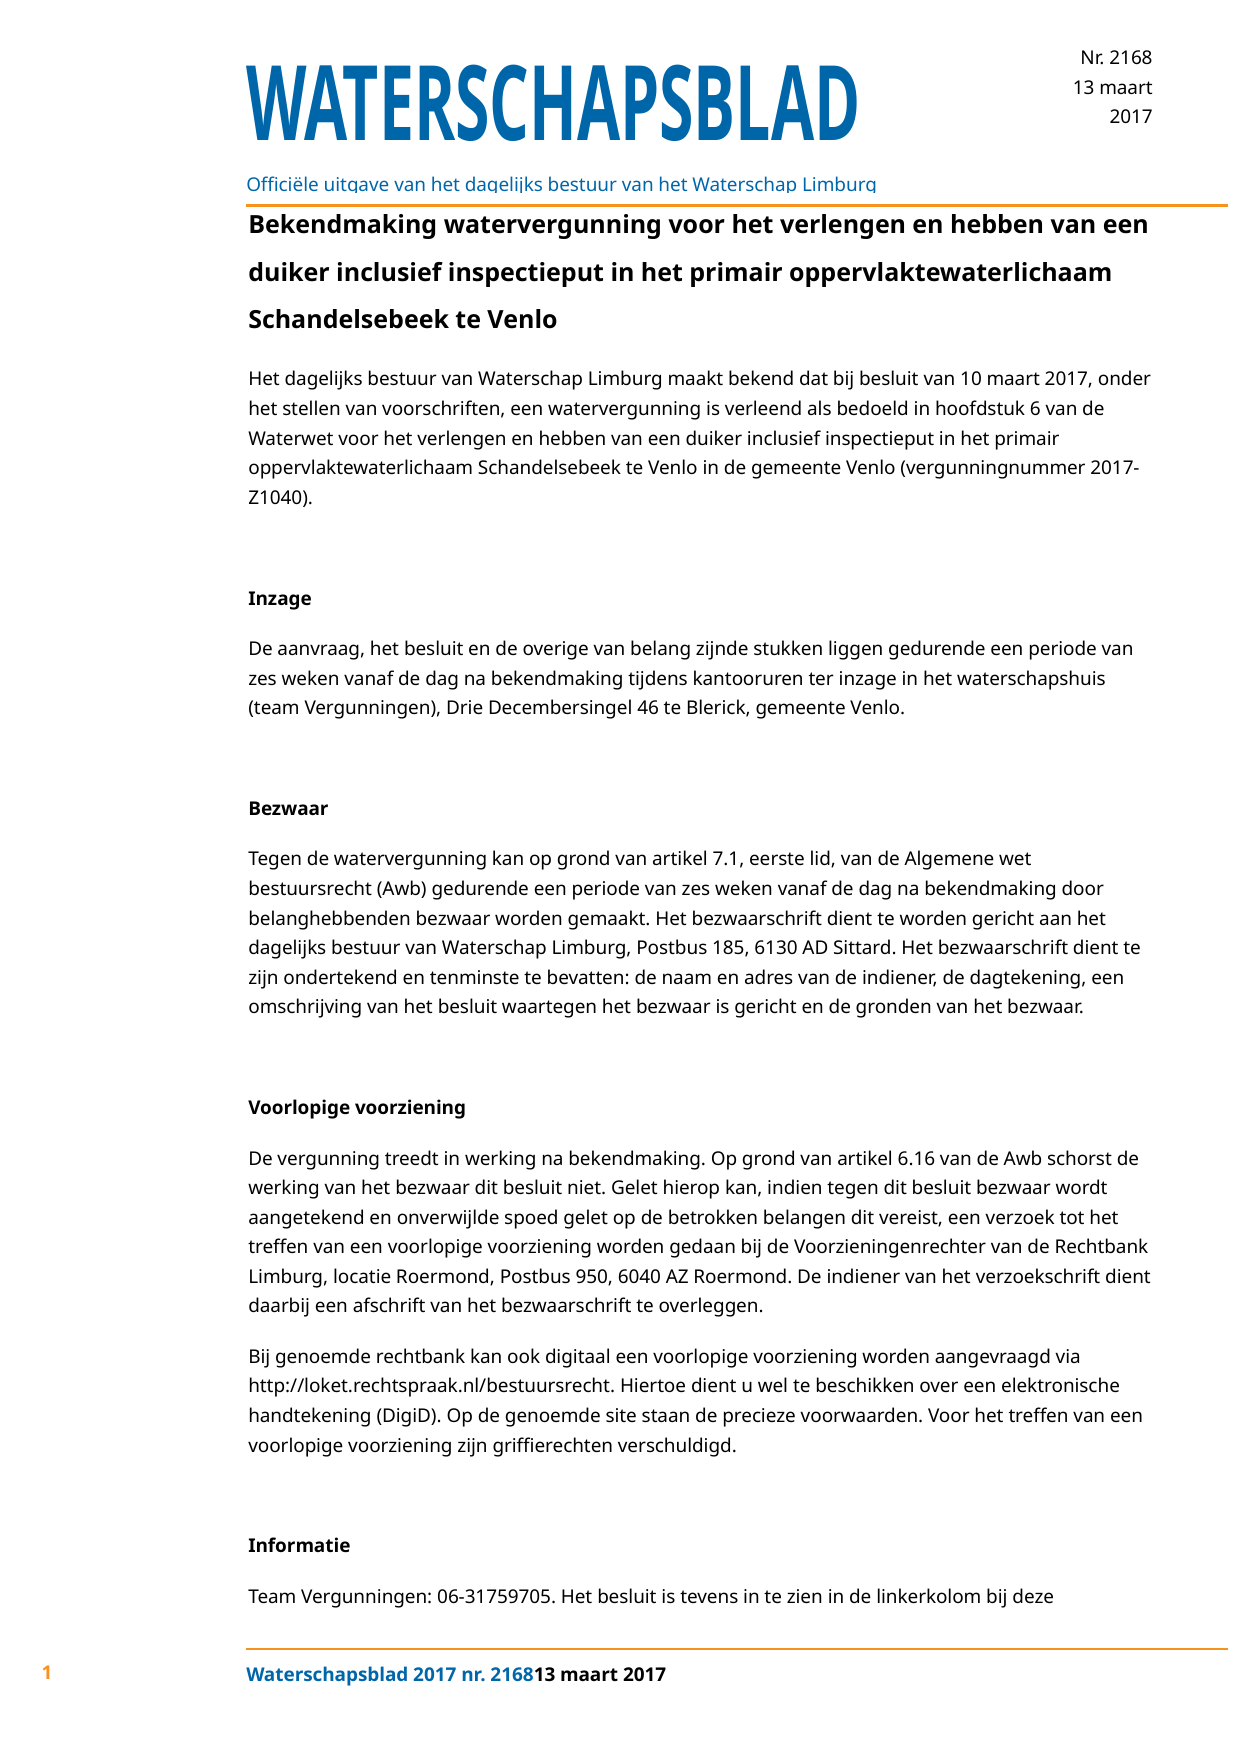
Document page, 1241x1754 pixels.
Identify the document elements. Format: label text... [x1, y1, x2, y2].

text Inzage [248, 585, 1152, 610]
picture [41, 47, 231, 172]
text Het dagelijks bestuur van Waterschap Limburg maakt bekend dat bij besluit van 10 maart 2017, onder het stellen van voorschriften, een watervergunning is verleend als bedoeld in hoofdstuk 6 van de Waterwet voor het verlengen en hebben van een duiker inclusief inspectieput in het primair oppervlaktewaterlichaam Schandelsebeek te Venlo in de gemeente Venlo (vergunningnummer 2017-Z1040). [248, 366, 1152, 509]
text Bezwaar [248, 795, 1152, 821]
text Tegen de watervergunning kan op grond van artikel 7.1, eerste lid, van de Algemene wet bestuursrecht (Awb) gedurende een periode van zes weken vanaf de dag na bekendmaking door belanghebbenden bezwaar worden gemaakt. Het bezwaarschrift dient te worden gericht aan het dagelijks bestuur van Waterschap Limburg, Postbus 185, 6130 AD Sittard. Het bezwaarschrift dient te zijn ondertekend en tenminste te bevatten: de naam en adres van de indiener, de dagtekening, een omschrijving van het besluit waartegen het bezwaar is gericht en de gronden van het bezwaar. [248, 846, 1152, 1019]
text De aanvraag, het besluit en de overige van belang zijnde stukken liggen gedurende een periode van zes weken vanaf de dag na bekendmaking tijdens kantooruren ter inzage in het waterschapshuis (team Vergunningen), Drie Decembersingel 46 te Blerick, gemeente Venlo. [248, 635, 1152, 720]
text Team Vergunningen: 06-31759705. Het besluit is tevens in te zien in de linkerkolom bij deze [248, 1583, 1152, 1609]
text Informatie [248, 1533, 1152, 1558]
text Bij genoemde rechtbank kan ook digitaal een voorlopige voorziening worden aangevraagd via http://loket.rechtspraak.nl/bestuursrecht. Hiertoe dient u wel te beschikken over een elektronische handtekening (DigiD). Op de genoemde site staan de precieze voorwaarden. Voor het treffen van een voorlopige voorziening zijn griffierechten verschuldigd. [248, 1343, 1152, 1457]
text Voorlopige voorziening [248, 1094, 1152, 1120]
text De vergunning treedt in werking na bekendmaking. Op grond van artikel 6.16 van de Awb schorst de werking van het bezwaar dit besluit niet. Gelet hierop kan, indien tegen dit besluit bezwaar wordt aangetekend en onverwijlde spoed gelet op de betrokken belangen dit vereist, een verzoek tot het treffen van een voorlopige voorziening worden gedaan bij de Voorzieningenrechter van de Rechtbank Limburg, locatie Roermond, Postbus 950, 6040 AZ Roermond. De indiener van het verzoekschrift dient daarbij een afschrift van het bezwaarschrift te overleggen. [248, 1145, 1152, 1318]
text Bekendmaking watervergunning voor het verlengen en hebben van een duiker inclusief inspectieput in het primair oppervlaktewaterlichaam Schandelsebeek te Venlo [248, 207, 1152, 336]
